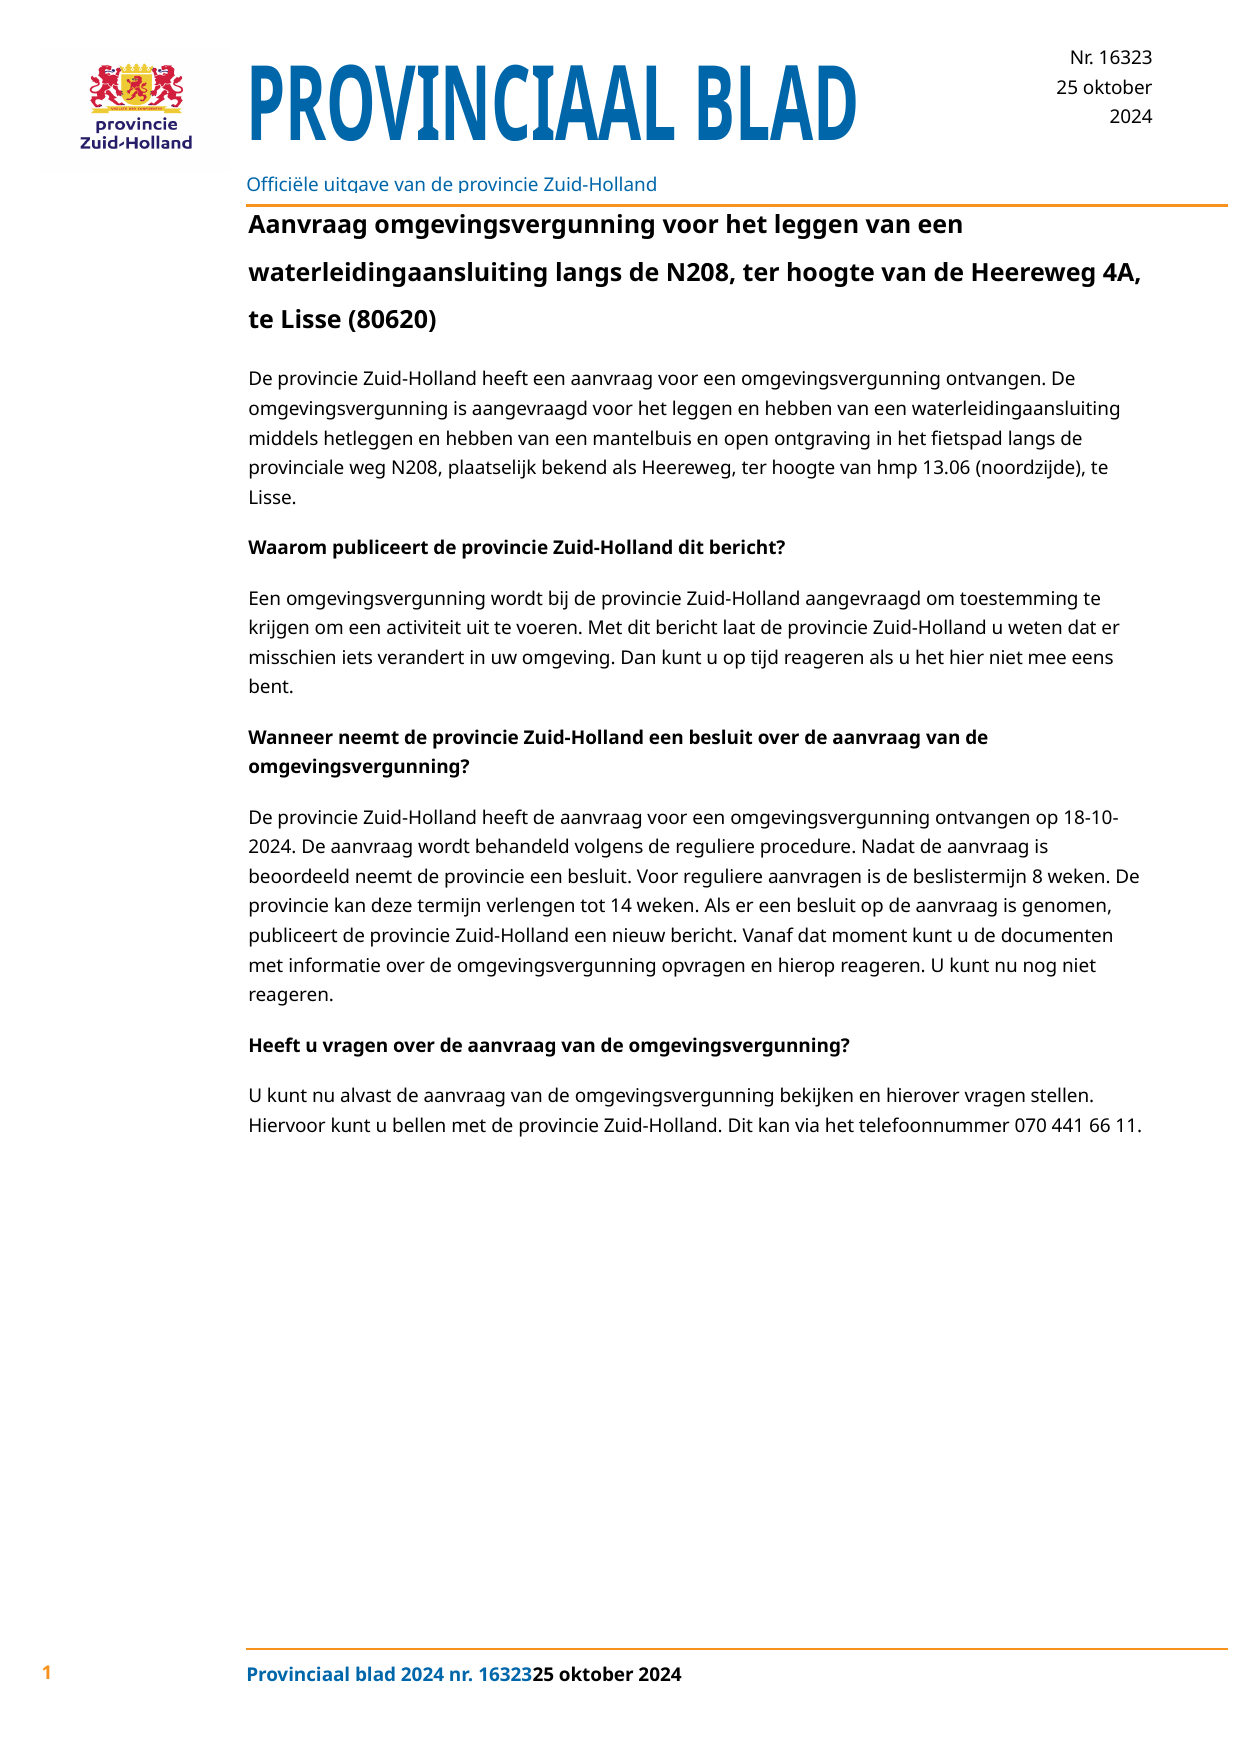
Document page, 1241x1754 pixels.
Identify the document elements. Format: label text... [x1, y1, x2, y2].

text De provincie Zuid-Holland heeft een aanvraag voor een omgevingsvergunning ontvangen. De omgevingsvergunning is aangevraagd voor het leggen en hebben van een waterleidingaansluiting middels hetleggen en hebben van een mantelbuis en open ontgraving in het fietspad langs de provinciale weg N208, plaatselijk bekend als Heereweg, ter hoogte van hmp 13.06 (noordzijde), te Lisse. [248, 366, 1152, 509]
text Aanvraag omgevingsvergunning voor het leggen van een waterleidingaansluiting langs de N208, ter hoogte van de Heereweg 4A, te Lisse (80620) [248, 207, 1152, 336]
text Waarom publiceert de provincie Zuid-Holland dit bericht? [248, 534, 1152, 560]
text U kunt nu alvast de aanvraag van de omgevingsvergunning bekijken en hierover vragen stellen. Hiervoor kunt u bellen met de provincie Zuid-Holland. Dit kan via het telefoonnummer 070 441 66 11. [248, 1082, 1152, 1137]
text De provincie Zuid-Holland heeft de aanvraag voor een omgevingsvergunning ontvangen op 18-10-2024. De aanvraag wordt behandeld volgens de reguliere procedure. Nadat de aanvraag is beoordeeld neemt de provincie een besluit. Voor reguliere aanvragen is de beslistermijn 8 weken. De provincie kan deze termijn verlengen tot 14 weken. Als er een besluit op de aanvraag is genomen, publiceert de provincie Zuid-Holland een nieuw bericht. Vanaf dat moment kunt u de documenten met informatie over de omgevingsvergunning opvragen en hierop reageren. U kunt nu nog niet reageren. [248, 804, 1152, 1007]
text Heeft u vragen over de aanvraag van de omgevingsvergunning? [248, 1032, 1152, 1057]
text Een omgevingsvergunning wordt bij de provincie Zuid-Holland aangevraagd om toestemming te krijgen om een activiteit uit te voeren. Met dit bericht laat de provincie Zuid-Holland u weten dat er misschien iets verandert in uw omgeving. Dan kunt u op tijd reageren als u het hier niet mee eens bent. [248, 585, 1152, 699]
text Wanneer neemt de provincie Zuid-Holland een besluit over de aanvraag van de omgevingsvergunning? [248, 724, 1152, 779]
picture [41, 47, 231, 172]
